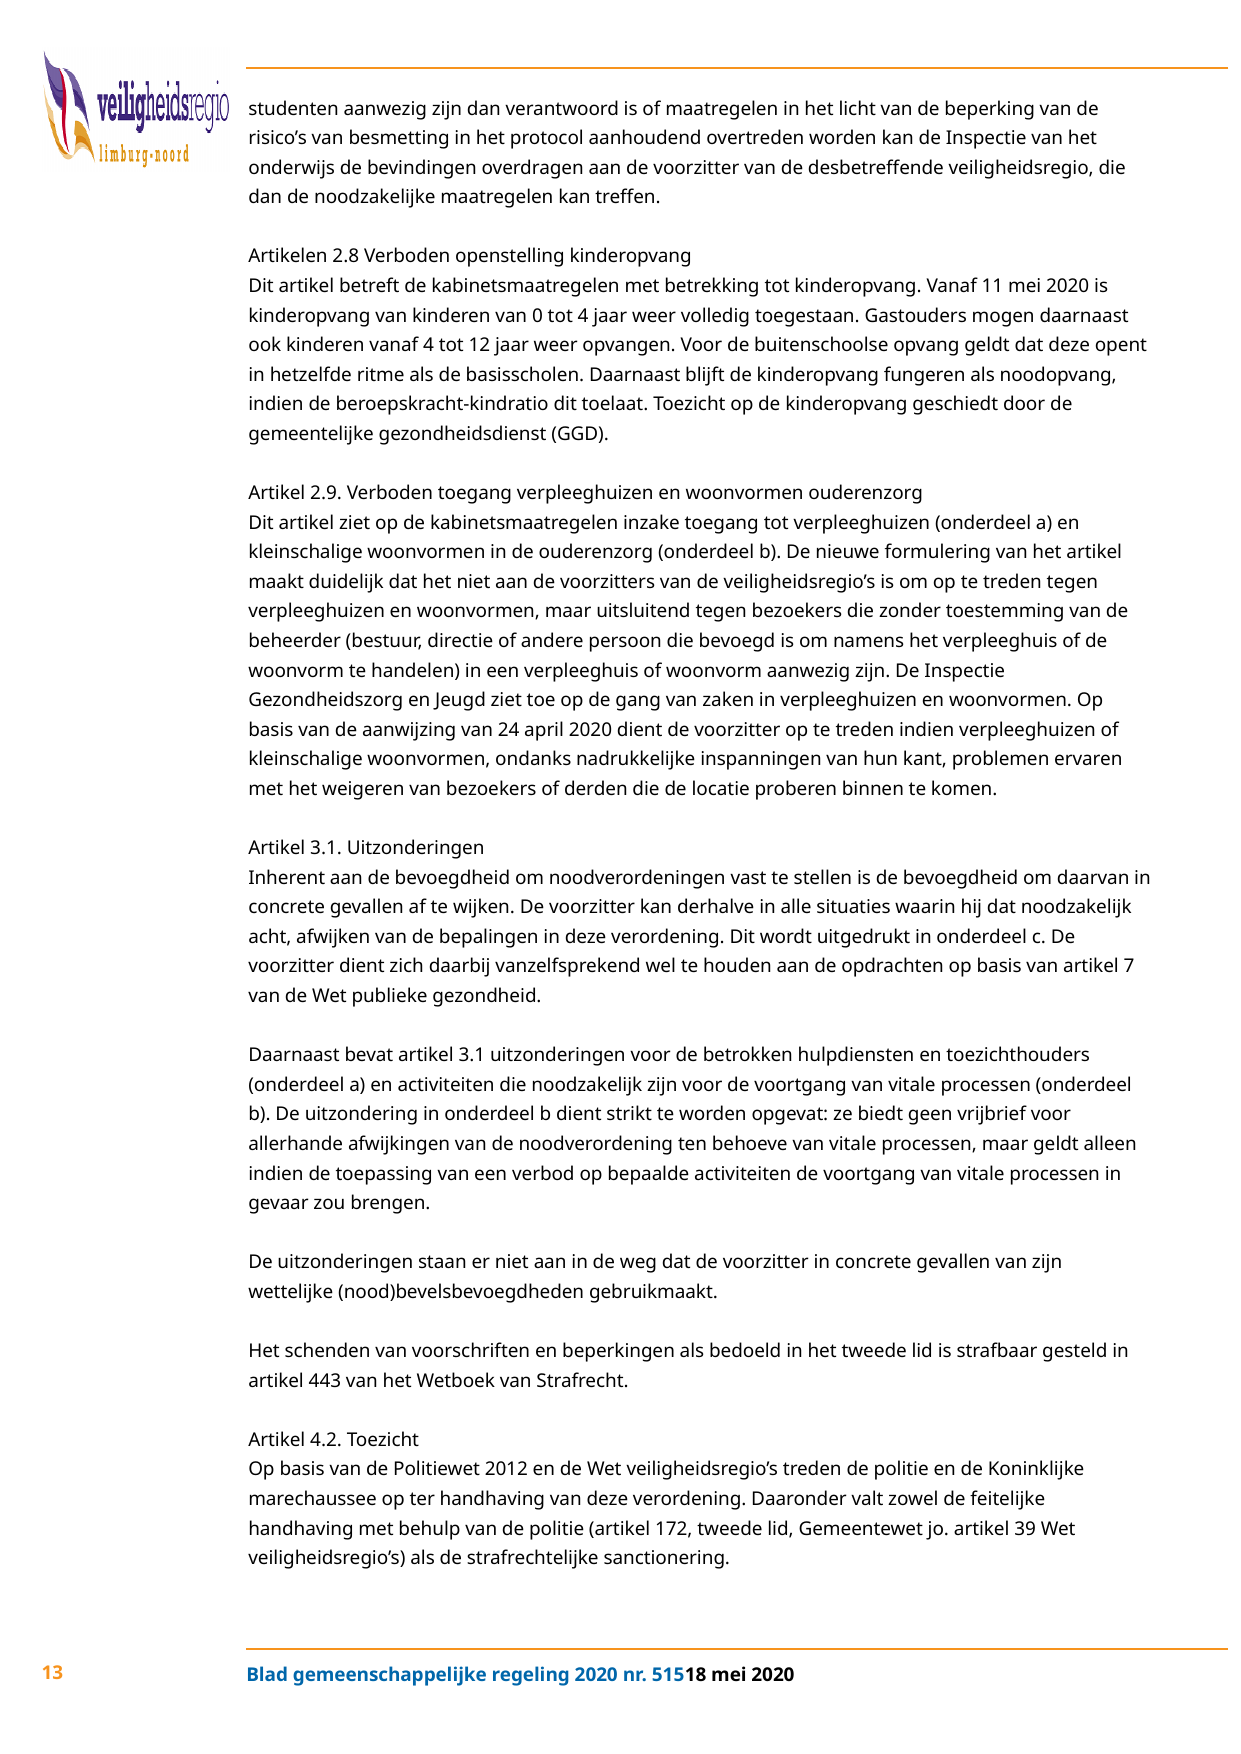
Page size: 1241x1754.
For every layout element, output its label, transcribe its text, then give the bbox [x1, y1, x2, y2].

text Artikel 3.1. Uitzonderingen [248, 834, 1152, 860]
text Het schenden van voorschriften en beperkingen als bedoeld in het tweede lid is strafbaar gesteld in artikel 443 van het Wetboek van Strafrecht. [248, 1337, 1152, 1393]
text Daarnaast bevat artikel 3.1 uitzonderingen voor de betrokken hulpdiensten en toezichthouders (onderdeel a) en activiteiten die noodzakelijk zijn voor de voortgang van vitale processen (onderdeel b). De uitzondering in onderdeel b dient strikt te worden opgevat: ze biedt geen vrijbrief voor allerhande afwijkingen van de noodverordening ten behoeve van vitale processen, maar geldt alleen indien de toepassing van een verbod op bepaalde activiteiten de voortgang van vitale processen in gevaar zou brengen. [248, 1041, 1152, 1215]
text Artikel 2.9. Verboden toegang verpleeghuizen en woonvormen ouderenzorg [248, 479, 1152, 505]
text studenten aanwezig zijn dan verantwoord is of maatregelen in het licht van de beperking van de risico’s van besmetting in het protocol aanhoudend overtreden worden kan de Inspectie van het onderwijs de bevindingen overdragen aan de voorzitter van de desbetreffende veiligheidsregio, die dan de noodzakelijke maatregelen kan treffen. [248, 95, 1152, 209]
text Dit artikel ziet op de kabinetsmaatregelen inzake toegang tot verpleeghuizen (onderdeel a) en kleinschalige woonvormen in de ouderenzorg (onderdeel b). De nieuwe formulering van het artikel maakt duidelijk dat het niet aan de voorzitters van de veiligheidsregio’s is om op te treden tegen verpleeghuizen en woonvormen, maar uitsluitend tegen bezoekers die zonder toestemming van de beheerder (bestuur, directie of andere persoon die bevoegd is om namens het verpleeghuis of de woonvorm te handelen) in een verpleeghuis of woonvorm aanwezig zijn. De Inspectie Gezondheidszorg en Jeugd ziet toe op de gang van zaken in verpleeghuizen en woonvormen. Op basis van de aanwijzing van 24 april 2020 dient de voorzitter op te treden indien verpleeghuizen of kleinschalige woonvormen, ondanks nadrukkelijke inspanningen van hun kant, problemen ervaren met het weigeren van bezoekers of derden die de locatie proberen binnen te komen. [248, 509, 1152, 801]
text Op basis van de Politiewet 2012 en de Wet veiligheidsregio’s treden de politie en de Koninklijke marechaussee op ter handhaving van deze verordening. Daaronder valt zowel de feitelijke handhaving met behulp van de politie (artikel 172, tweede lid, Gemeentewet jo. artikel 39 Wet veiligheidsregio’s) als de strafrechtelijke sanctionering. [248, 1456, 1152, 1570]
picture [41, 47, 231, 172]
text Dit artikel betreft de kabinetsmaatregelen met betrekking tot kinderopvang. Vanaf 11 mei 2020 is kinderopvang van kinderen van 0 tot 4 jaar weer volledig toegestaan. Gastouders mogen daarnaast ook kinderen vanaf 4 tot 12 jaar weer opvangen. Voor de buitenschoolse opvang geldt dat deze opent in hetzelfde ritme als de basisscholen. Daarnaast blijft de kinderopvang fungeren als noodopvang, indien de beroepskracht-kindratio dit toelaat. Toezicht op de kinderopvang geschiedt door de gemeentelijke gezondheidsdienst (GGD). [248, 272, 1152, 446]
text De uitzonderingen staan er niet aan in de weg dat de voorzitter in concrete gevallen van zijn wettelijke (nood)bevelsbevoegdheden gebruikmaakt. [248, 1248, 1152, 1304]
text Artikel 4.2. Toezicht [248, 1426, 1152, 1452]
text Inherent aan de bevoegdheid om noodverordeningen vast te stellen is de bevoegdheid om daarvan in concrete gevallen af te wijken. De voorzitter kan derhalve in alle situaties waarin hij dat noodzakelijk acht, afwijken van de bepalingen in deze verordening. Dit wordt uitgedrukt in onderdeel c. De voorzitter dient zich daarbij vanzelfsprekend wel te houden aan de opdrachten op basis van artikel 7 van de Wet publieke gezondheid. [248, 864, 1152, 1008]
text Artikelen 2.8 Verboden openstelling kinderopvang [248, 243, 1152, 268]
